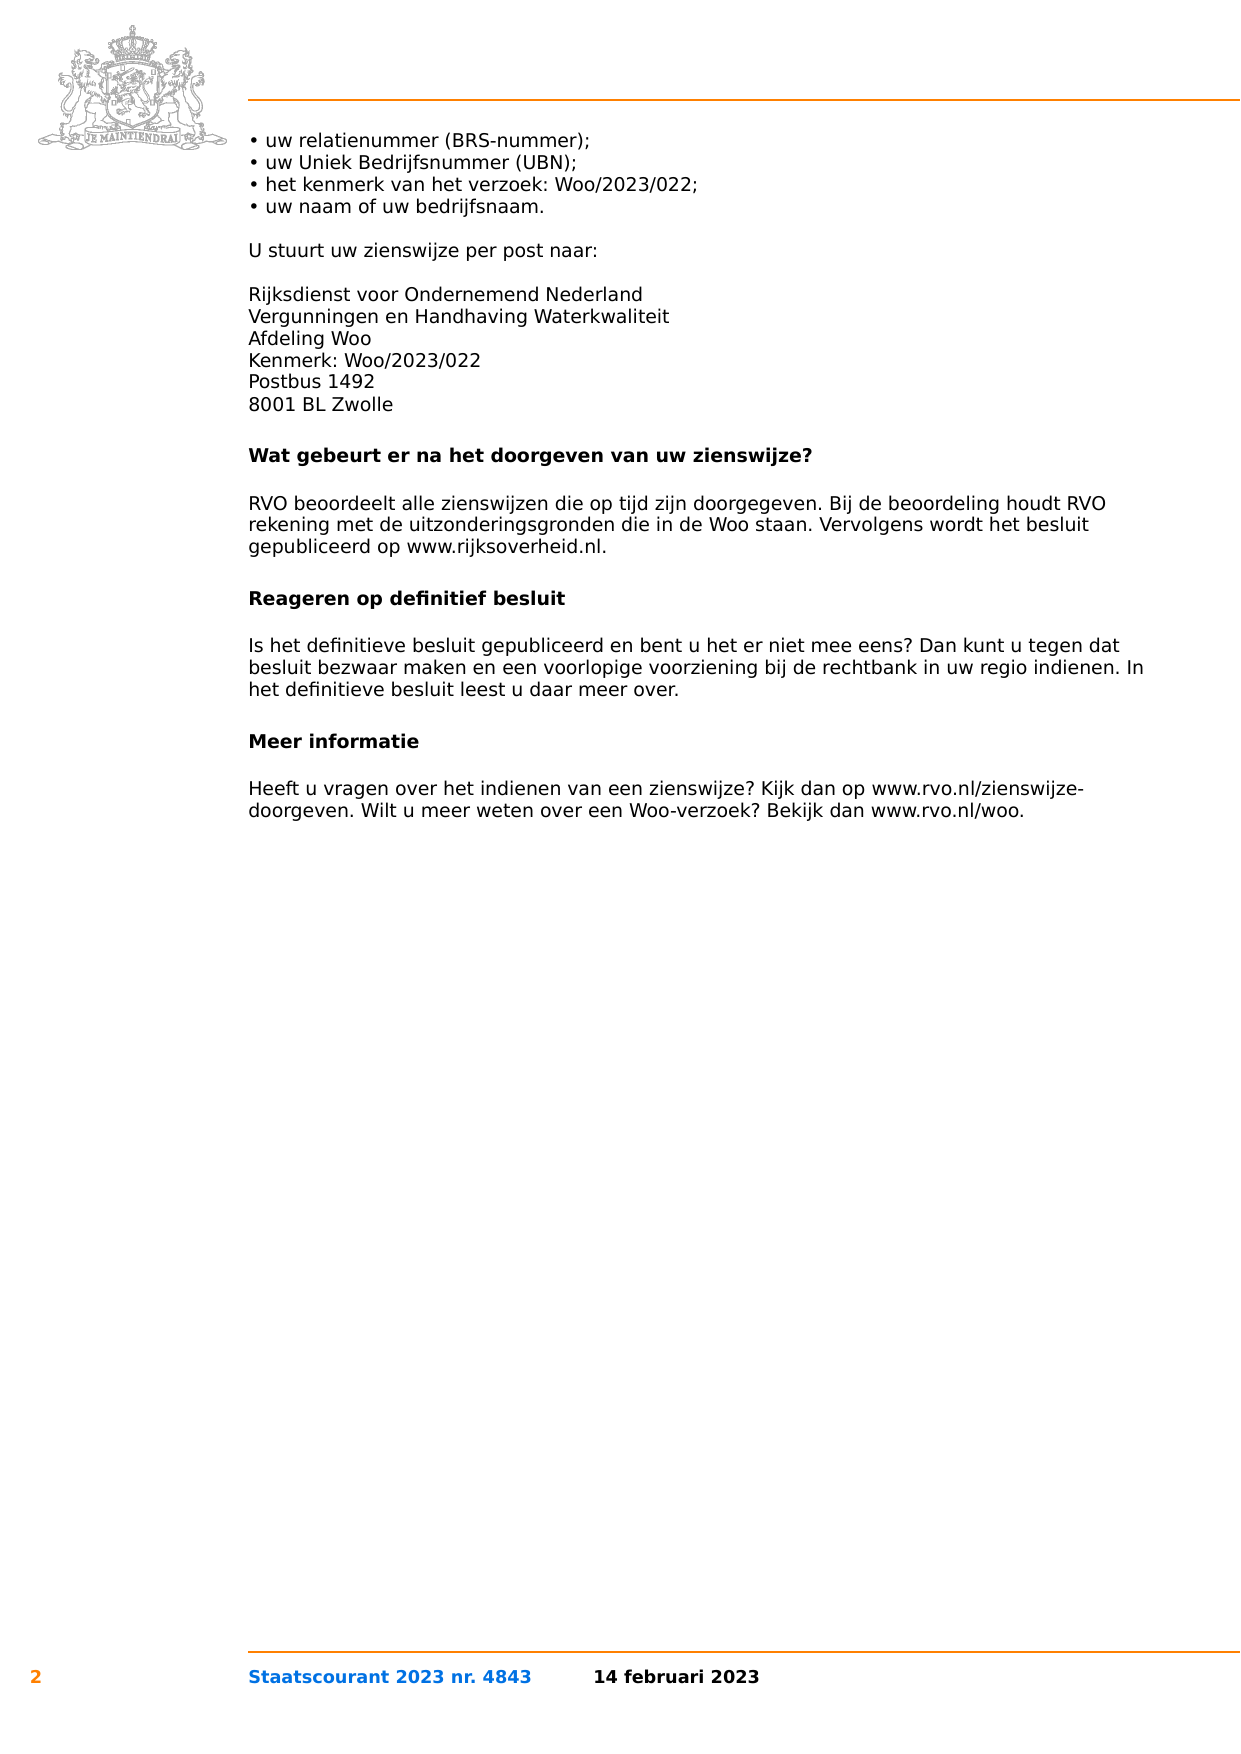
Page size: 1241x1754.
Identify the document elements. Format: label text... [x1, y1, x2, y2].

text • het kenmerk van het verzoek: Woo/2023/022; [248, 174, 1163, 196]
text Rijksdienst voor Ondernemend Nederland [248, 283, 1163, 306]
text RVO beoordeelt alle zienswijzen die op tijd zijn doorgegeven. Bij de beoordeling houdt RVO rekening met de uitzonderingsgronden die in de Woo staan. Vervolgens wordt het besluit gepubliceerd op www.rijksoverheid.nl. [248, 492, 1163, 558]
text • uw Uniek Bedrijfsnummer (UBN); [248, 152, 1163, 174]
subtitle Reageren op definitief besluit [248, 588, 1163, 610]
picture [38, 25, 227, 150]
text Is het definitieve besluit gepubliceerd en bent u het er niet mee eens? Dan kunt u tegen dat besluit bezwaar maken en een voorlopige voorziening bij de rechtbank in uw regio indienen. In het definitieve besluit leest u daar meer over. [248, 635, 1163, 701]
text U stuurt uw zienswijze per post naar: [248, 240, 1163, 262]
text • uw relatienummer (BRS-nummer); [248, 130, 1163, 152]
text Heeft u vragen over het indienen van een zienswijze? Kijk dan op www.rvo.nl/zienswijze-doorgeven. Wilt u meer weten over een Woo-verzoek? Bekijk dan www.rvo.nl/woo. [248, 778, 1163, 822]
text • uw naam of uw bedrijfsnaam. [248, 196, 1163, 218]
text Kenmerk: Woo/2023/022 [248, 349, 1163, 371]
subtitle Meer informatie [248, 731, 1163, 753]
text Vergunningen en Handhaving Waterkwaliteit [248, 306, 1163, 327]
subtitle Wat gebeurt er na het doorgeven van uw zienswijze? [248, 445, 1163, 467]
text Afdeling Woo [248, 327, 1163, 349]
text Postbus 1492 [248, 371, 1163, 393]
text 8001 BL Zwolle [248, 393, 1163, 415]
